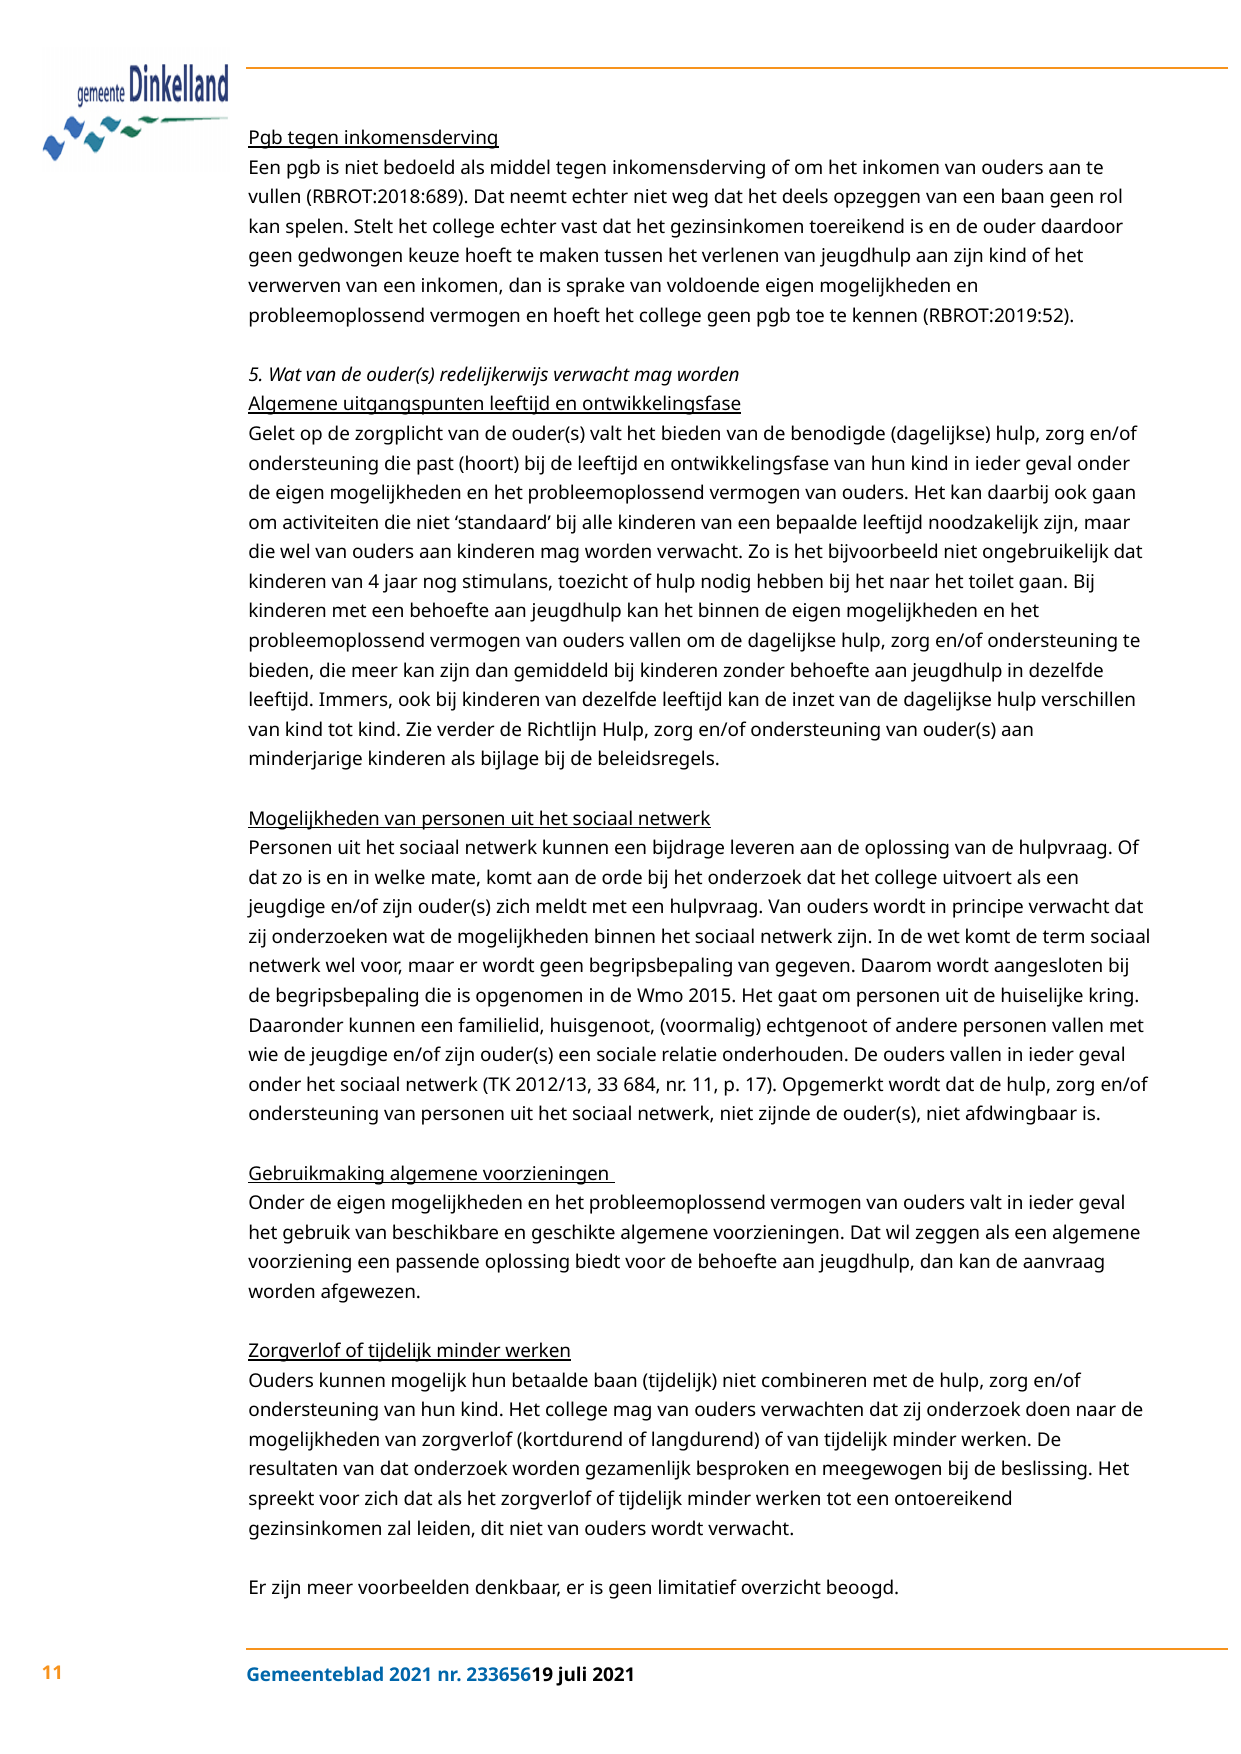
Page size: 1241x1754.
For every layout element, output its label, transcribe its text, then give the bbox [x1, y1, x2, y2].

text Onder de eigen mogelijkheden en het probleemoplossend vermogen van ouders valt in ieder geval het gebruik van beschikbare en geschikte algemene voorzieningen. Dat wil zeggen als een algemene voorziening een passende oplossing biedt voor de behoefte aan jeugdhulp, dan kan de aanvraag worden afgewezen. [248, 1189, 1152, 1304]
text Ouders kunnen mogelijk hun betaalde baan (tijdelijk) niet combineren met de hulp, zorg en/of ondersteuning van hun kind. Het college mag van ouders verwachten dat zij onderzoek doen naar de mogelijkheden van zorgverlof (kortdurend of langdurend) of van tijdelijk minder werken. De resultaten van dat onderzoek worden gezamenlijk besproken en meegewogen bij de beslissing. Het spreekt voor zich dat als het zorgverlof of tijdelijk minder werken tot een ontoereikend gezinsinkomen zal leiden, dit niet van ouders wordt verwacht. [248, 1367, 1152, 1541]
text Algemene uitgangspunten leeftijd en ontwikkelingsfase [248, 391, 1152, 416]
text Mogelijkheden van personen uit het sociaal netwerk [248, 805, 1152, 831]
text Gebruikmaking algemene voorzieningen [248, 1160, 1152, 1186]
text 5. Wat van de ouder(s) redelijkerwijs verwacht mag worden [248, 361, 1152, 387]
text Zorgverlof of tijdelijk minder werken [248, 1337, 1152, 1363]
text Een pgb is niet bedoeld als middel tegen inkomensderving of om het inkomen van ouders aan te vullen (RBROT:2018:689). Dat neemt echter niet weg dat het deels opzeggen van een baan geen rol kan spelen. Stelt het college echter vast dat het gezinsinkomen toereikend is en de ouder daardoor geen gedwongen keuze hoeft te maken tussen het verlenen van jeugdhulp aan zijn kind of het verwerven van een inkomen, dan is sprake van voldoende eigen mogelijkheden en probleemoplossend vermogen en hoeft het college geen pgb toe te kennen (RBROT:2019:52). [248, 154, 1152, 328]
picture [41, 47, 231, 172]
text Pgb tegen inkomensderving [248, 124, 1152, 150]
text Gelet op de zorgplicht van de ouder(s) valt het bieden van de benodigde (dagelijkse) hulp, zorg en/of ondersteuning die past (hoort) bij de leeftijd en ontwikkelingsfase van hun kind in ieder geval onder de eigen mogelijkheden en het probleemoplossend vermogen van ouders. Het kan daarbij ook gaan om activiteiten die niet ‘standaard’ bij alle kinderen van een bepaalde leeftijd noodzakelijk zijn, maar die wel van ouders aan kinderen mag worden verwacht. Zo is het bijvoorbeeld niet ongebruikelijk dat kinderen van 4 jaar nog stimulans, toezicht of hulp nodig hebben bij het naar het toilet gaan. Bij kinderen met een behoefte aan jeugdhulp kan het binnen de eigen mogelijkheden en het probleemoplossend vermogen van ouders vallen om de dagelijkse hulp, zorg en/of ondersteuning te bieden, die meer kan zijn dan gemiddeld bij kinderen zonder behoefte aan jeugdhulp in dezelfde leeftijd. Immers, ook bij kinderen van dezelfde leeftijd kan de inzet van de dagelijkse hulp verschillen van kind tot kind. Zie verder de Richtlijn Hulp, zorg en/of ondersteuning van ouder(s) aan minderjarige kinderen als bijlage bij de beleidsregels. [248, 420, 1152, 771]
text Personen uit het sociaal netwerk kunnen een bijdrage leveren aan de oplossing van de hulpvraag. Of dat zo is en in welke mate, komt aan de orde bij het onderzoek dat het college uitvoert als een jeugdige en/of zijn ouder(s) zich meldt met een hulpvraag. Van ouders wordt in principe verwacht dat zij onderzoeken wat de mogelijkheden binnen het sociaal netwerk zijn. In de wet komt de term sociaal netwerk wel voor, maar er wordt geen begripsbepaling van gegeven. Daarom wordt aangesloten bij de begripsbepaling die is opgenomen in de Wmo 2015. Het gaat om personen uit de huiselijke kring. Daaronder kunnen een familielid, huisgenoot, (voormalig) echtgenoot of andere personen vallen met wie de jeugdige en/of zijn ouder(s) een sociale relatie onderhouden. De ouders vallen in ieder geval onder het sociaal netwerk (TK 2012/13, 33 684, nr. 11, p. 17). Opgemerkt wordt dat de hulp, zorg en/of ondersteuning van personen uit het sociaal netwerk, niet zijnde de ouder(s), niet afdwingbaar is. [248, 834, 1152, 1126]
text Er zijn meer voorbeelden denkbaar, er is geen limitatief overzicht beoogd. [248, 1574, 1152, 1600]
